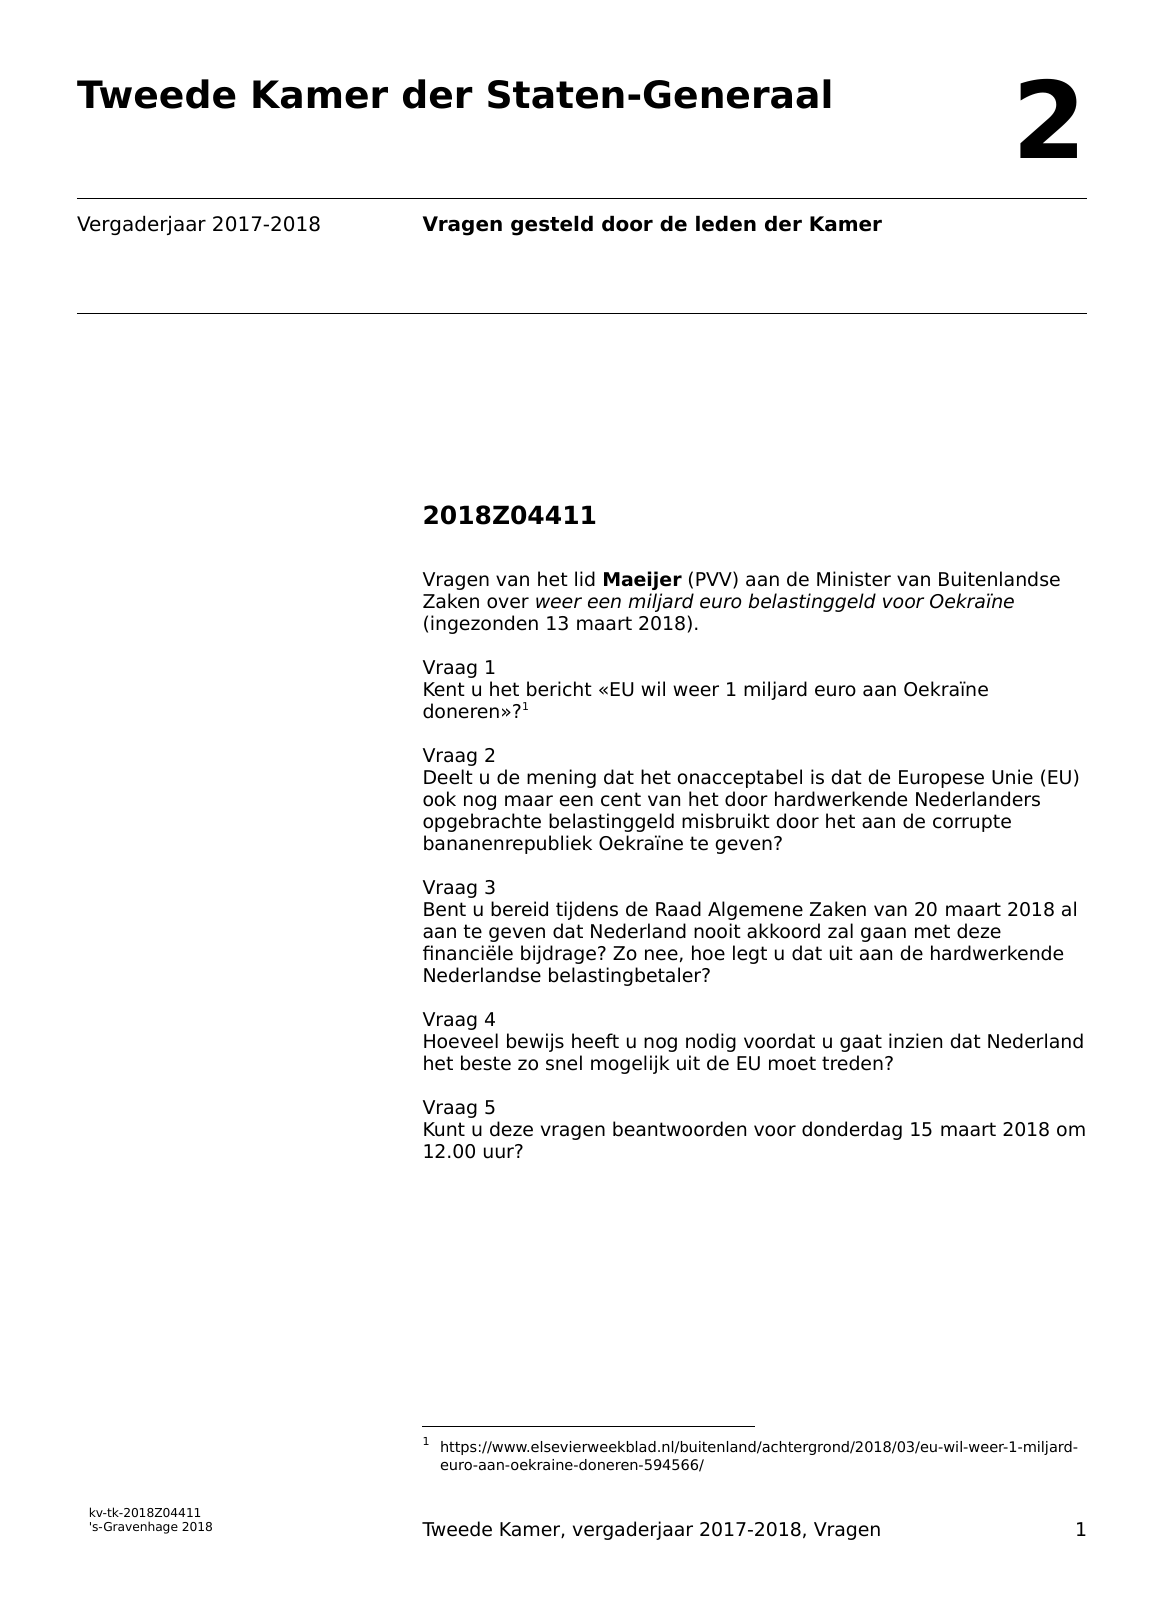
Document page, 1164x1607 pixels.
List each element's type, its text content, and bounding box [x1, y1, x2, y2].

text Vraag 1 [422, 657, 1087, 679]
table_cell Vergaderjaar 2017-2018 [77, 199, 422, 313]
table_cell Vragen gesteld door de leden der Kamer [422, 199, 1087, 313]
text Kunt u deze vragen beantwoorden voor donderdag 15 maart 2018 om 12.00 uur? [422, 1119, 1087, 1163]
text https://www.elsevierweekblad.nl/buitenland/achtergrond/2018/03/eu-wil-weer-1-miljard-euro-aan-oekraine-doneren-594566/ [422, 1435, 1087, 1474]
text kv-tk-2018Z04411 [88, 1506, 323, 1520]
table_header Tweede Kamer der Staten-Generaal [77, 59, 886, 198]
text Vraag 2 [422, 745, 1087, 767]
text Deelt u de mening dat het onacceptabel is dat de Europese Unie (EU) ook nog maar een cent van het door hardwerkende Nederlanders opgebrachte belastinggeld misbruikt door het aan de corrupte bananenrepubliek Oekraïne te geven? [422, 767, 1087, 855]
text Vraag 5 [422, 1097, 1087, 1119]
text Bent u bereid tijdens de Raad Algemene Zaken van 20 maart 2018 al aan te geven dat Nederland nooit akkoord zal gaan met deze financiële bijdrage? Zo nee, hoe legt u dat uit aan de hardwerkende Nederlandse belastingbetaler? [422, 899, 1087, 987]
text Vragen van het lid Maeijer (PVV) aan de Minister van Buitenlandse Zaken over weer een miljard euro belastinggeld voor Oekraïne (ingezonden 13 maart 2018). [422, 569, 1087, 635]
text 2018Z04411 [422, 501, 1087, 531]
text Hoeveel bewijs heeft u nog nodig voordat u gaat inzien dat Nederland het beste zo snel mogelijk uit de EU moet treden? [422, 1031, 1087, 1075]
text Kent u het bericht «EU wil weer 1 miljard euro aan Oekraïne doneren»? [422, 679, 1087, 723]
text Vraag 3 [422, 877, 1087, 899]
text 's-Gravenhage 2018 [88, 1520, 323, 1534]
text Vraag 4 [422, 1009, 1087, 1031]
table_header 2 [886, 59, 1087, 198]
